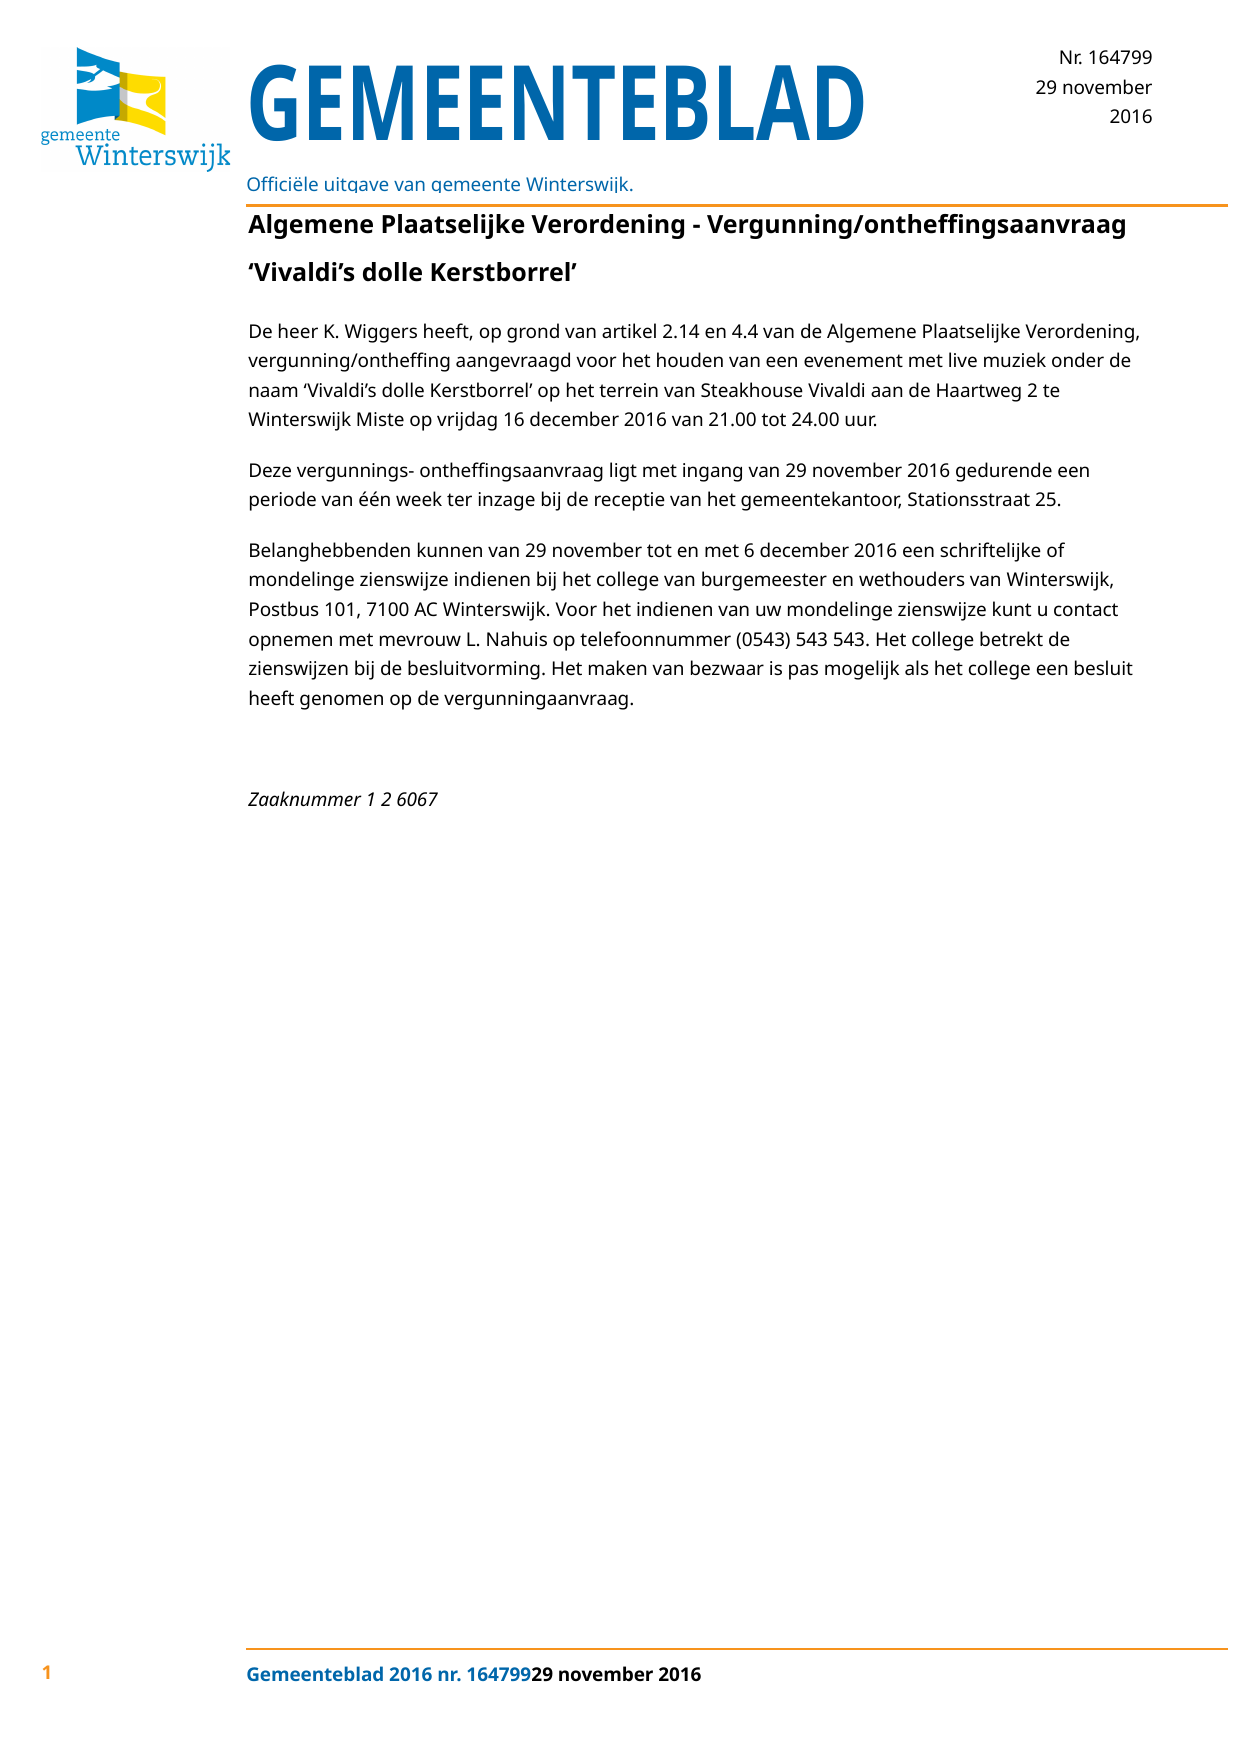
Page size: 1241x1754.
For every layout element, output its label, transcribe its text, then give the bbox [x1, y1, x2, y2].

picture [225, 153, 231, 162]
picture [41, 47, 231, 172]
text Algemene Plaatselijke Verordening - Vergunning/ontheffingsaanvraag ‘Vivaldi’s dolle Kerstborrel’ [248, 207, 1152, 288]
text Zaaknummer 1 2 6067 [248, 786, 1152, 812]
text De heer K. Wiggers heeft, op grond van artikel 2.14 en 4.4 van de Algemene Plaatselijke Verordening, vergunning/ontheffing aangevraagd voor het houden van een evenement met live muziek onder de naam ‘Vivaldi’s dolle Kerstborrel’ op het terrein van Steakhouse Vivaldi aan de Haartweg 2 te Winterswijk Miste op vrijdag 16 december 2016 van 21.00 tot 24.00 uur. [248, 318, 1152, 432]
text Belanghebbenden kunnen van 29 november tot en met 6 december 2016 een schriftelijke of mondelinge zienswijze indienen bij het college van burgemeester en wethouders van Winterswijk, Postbus 101, 7100 AC Winterswijk. Voor het indienen van uw mondelinge zienswijze kunt u contact opnemen met mevrouw L. Nahuis op telefoonnummer (0543) 543 543. Het college betrekt de zienswijzen bij de besluitvorming. Het maken van bezwaar is pas mogelijk als het college een besluit heeft genomen op de vergunningaanvraag. [248, 537, 1152, 711]
text Deze vergunnings- ontheffingsaanvraag ligt met ingang van 29 november 2016 gedurende een periode van één week ter inzage bij de receptie van het gemeentekantoor, Stationsstraat 25. [248, 457, 1152, 512]
